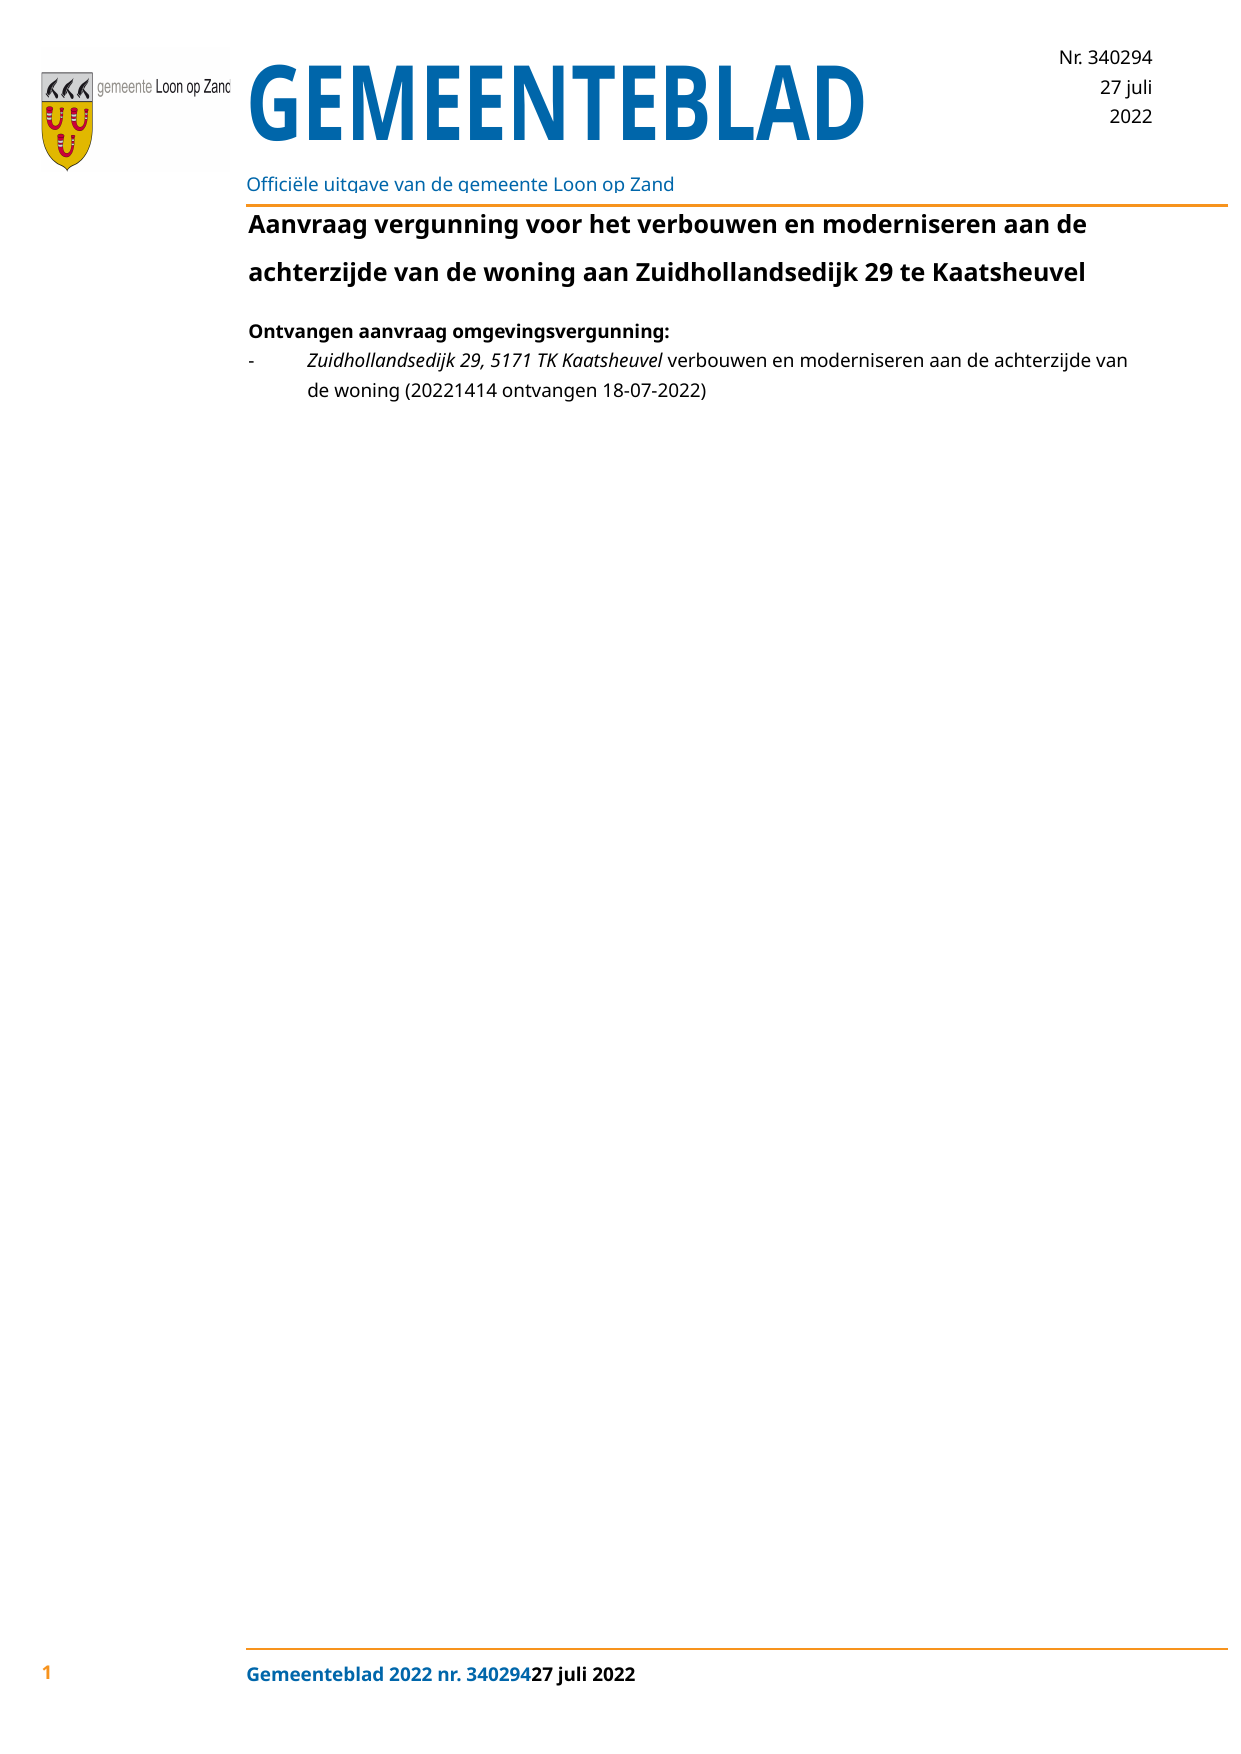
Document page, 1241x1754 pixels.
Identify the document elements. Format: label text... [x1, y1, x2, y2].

text Ontvangen aanvraag omgevingsvergunning: [248, 318, 1152, 344]
list Zuidhollandsedijk 29, 5171 TK Kaatsheuvel verbouwen en moderniseren aan de achterzijde van de woning (20221414 ontvangen 18-07-2022) [248, 347, 1152, 403]
picture [41, 47, 231, 172]
text Aanvraag vergunning voor het verbouwen en moderniseren aan de achterzijde van de woning aan Zuidhollandsedijk 29 te Kaatsheuvel [248, 207, 1152, 288]
